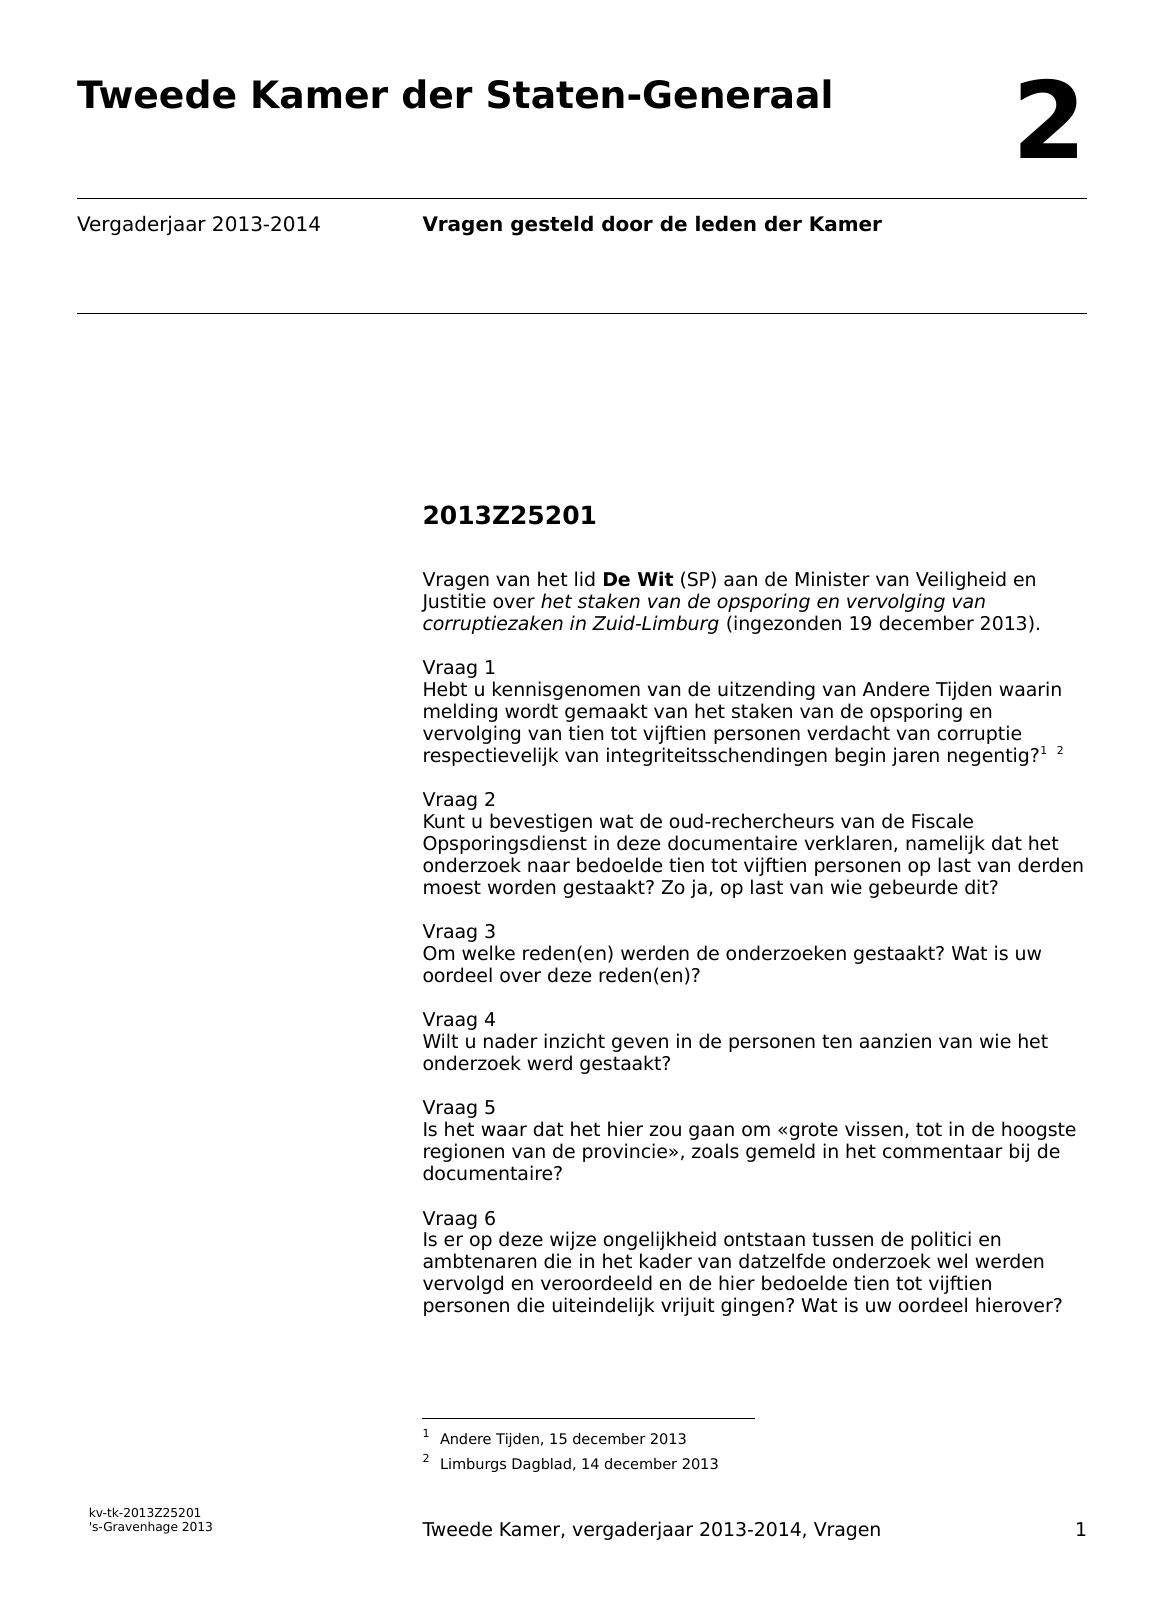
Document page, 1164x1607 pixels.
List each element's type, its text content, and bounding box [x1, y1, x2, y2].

text Hebt u kennisgenomen van de uitzending van Andere Tijden waarin melding wordt gemaakt van het staken van de opsporing en vervolging van tien tot vijftien personen verdacht van corruptie respectievelijk van integriteitsschendingen begin jaren negentig? [422, 679, 1087, 767]
text Andere Tijden, 15 december 2013 [422, 1427, 1087, 1449]
text Vraag 1 [422, 657, 1087, 679]
text Is er op deze wijze ongelijkheid ontstaan tussen de politici en ambtenaren die in het kader van datzelfde onderzoek wel werden vervolgd en veroordeeld en de hier bedoelde tien tot vijftien personen die uiteindelijk vrijuit gingen? Wat is uw oordeel hierover? [422, 1229, 1087, 1317]
text 's-Gravenhage 2013 [88, 1520, 323, 1534]
table_header 2 [886, 59, 1087, 198]
text Vraag 3 [422, 921, 1087, 943]
text Is het waar dat het hier zou gaan om «grote vissen, tot in de hoogste regionen van de provincie», zoals gemeld in het commentaar bij de documentaire? [422, 1119, 1087, 1185]
text Vragen van het lid De Wit (SP) aan de Minister van Veiligheid en Justitie over het staken van de opsporing en vervolging van corruptiezaken in Zuid-Limburg (ingezonden 19 december 2013). [422, 569, 1087, 635]
table_cell Vragen gesteld door de leden der Kamer [422, 199, 1087, 313]
text kv-tk-2013Z25201 [88, 1506, 323, 1520]
table_header Tweede Kamer der Staten-Generaal [77, 59, 886, 198]
text Vraag 2 [422, 789, 1087, 811]
text Vraag 5 [422, 1097, 1087, 1119]
text Limburgs Dagblad, 14 december 2013 [422, 1452, 1087, 1474]
table_cell Vergaderjaar 2013-2014 [77, 199, 422, 313]
text Om welke reden(en) werden de onderzoeken gestaakt? Wat is uw oordeel over deze reden(en)? [422, 943, 1087, 987]
text Wilt u nader inzicht geven in de personen ten aanzien van wie het onderzoek werd gestaakt? [422, 1031, 1087, 1075]
text Vraag 6 [422, 1207, 1087, 1229]
text 2013Z25201 [422, 501, 1087, 531]
text Vraag 4 [422, 1009, 1087, 1031]
text Kunt u bevestigen wat de oud-rechercheurs van de Fiscale Opsporingsdienst in deze documentaire verklaren, namelijk dat het onderzoek naar bedoelde tien tot vijftien personen op last van derden moest worden gestaakt? Zo ja, op last van wie gebeurde dit? [422, 811, 1087, 899]
